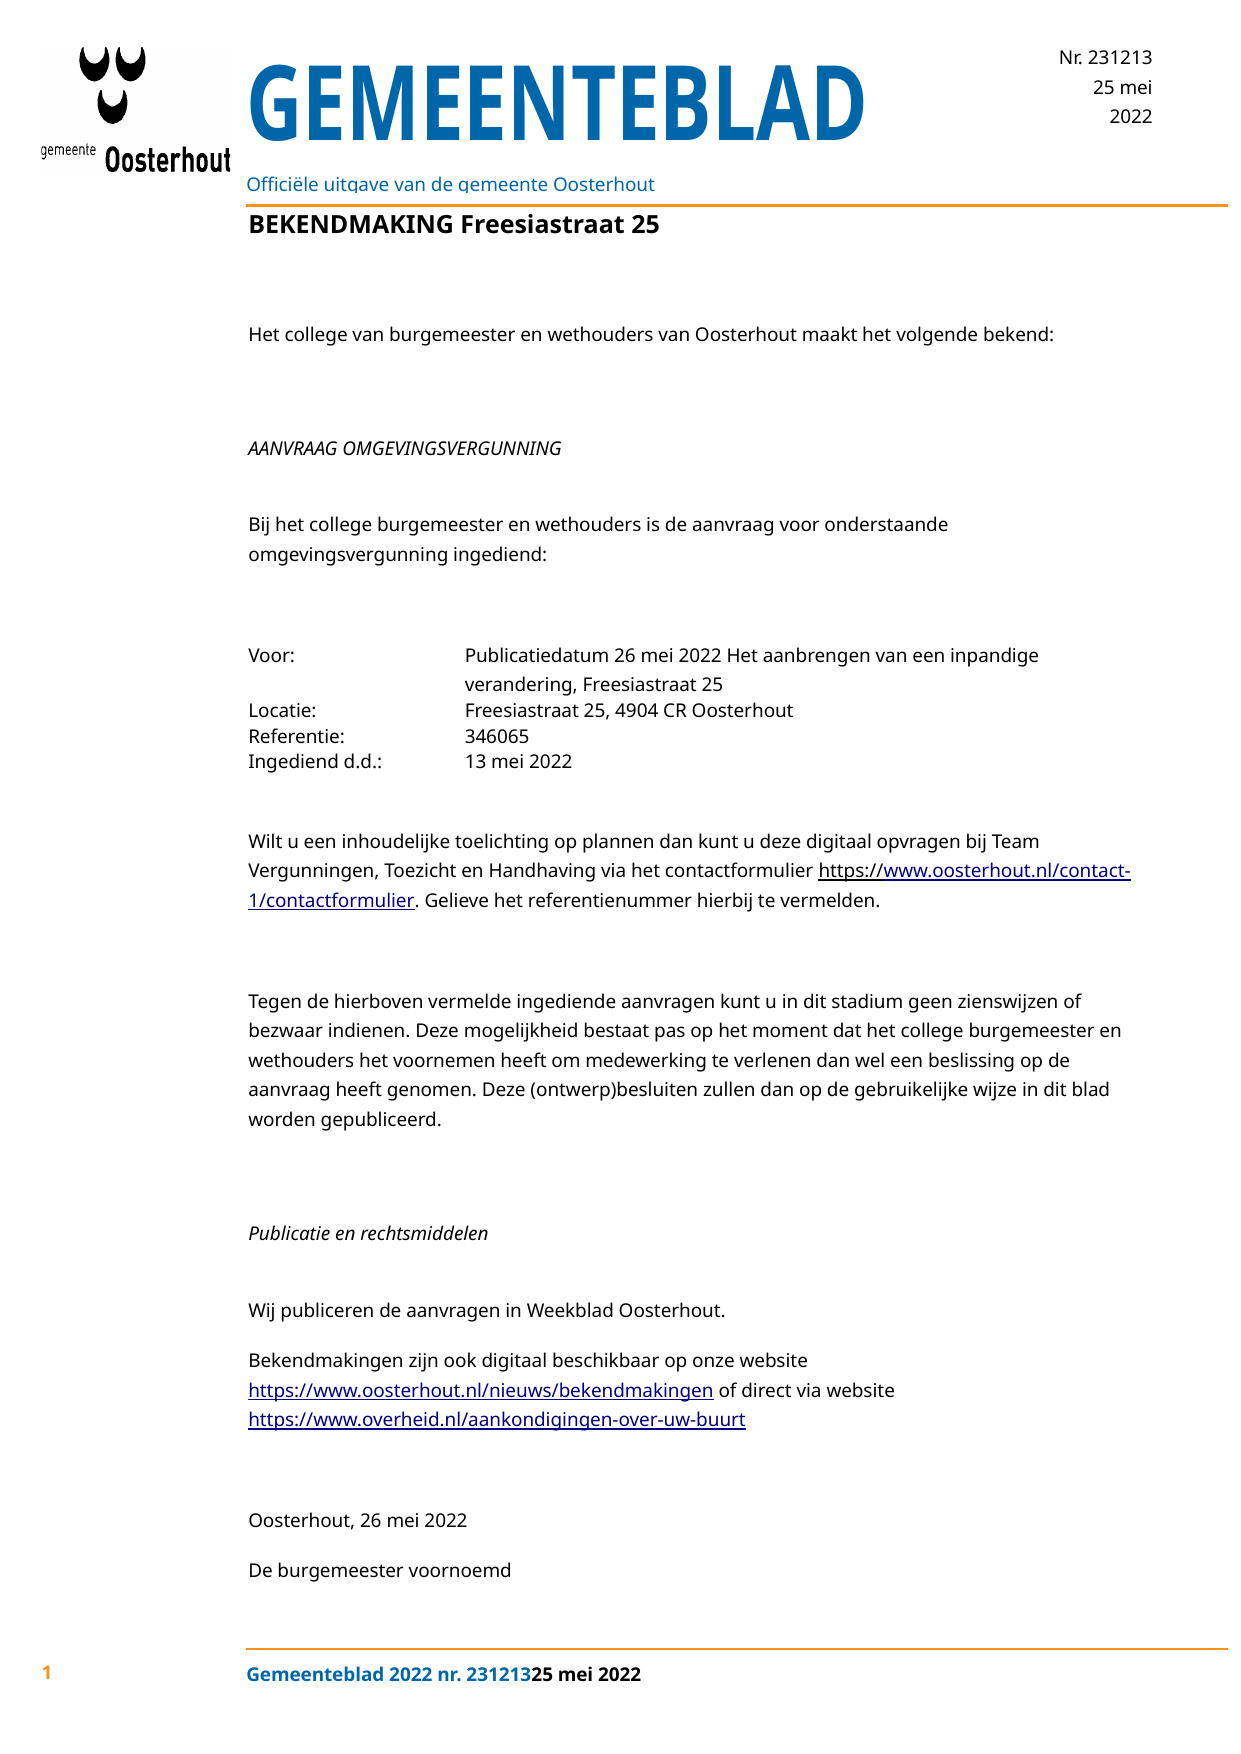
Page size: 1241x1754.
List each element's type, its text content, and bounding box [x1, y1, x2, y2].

text De burgemeester voornoemd [248, 1558, 1152, 1583]
picture [41, 47, 231, 172]
table_cell Locatie: [248, 697, 464, 723]
table_cell Ingediend d.d.: [248, 749, 464, 774]
text Bekendmakingen zijn ook digitaal beschikbaar op onze website https://www.oosterhout.nl/nieuws/bekendmakingen of direct via website https://www.overheid.nl/aankondigingen-over-uw-buurt [248, 1347, 1152, 1432]
text BEKENDMAKING Freesiastraat 25 [248, 207, 1152, 241]
table_header Voor: [248, 642, 464, 697]
text Publicatie en rechtsmiddelen [248, 1221, 1152, 1246]
table_header Publicatiedatum 26 mei 2022 Het aanbrengen van een inpandige verandering, Freesiastraat 25 [465, 642, 1152, 697]
text Wilt u een inhoudelijke toelichting op plannen dan kunt u deze digitaal opvragen bij Team Vergunningen, Toezicht en Handhaving via het contactformulier https://www.oosterhout.nl/contact-1/contactformulier. Gelieve het referentienummer hierbij te vermelden. [248, 828, 1152, 913]
text Tegen de hierboven vermelde ingediende aanvragen kunt u in dit stadium geen zienswijzen of bezwaar indienen. Deze mogelijkheid bestaat pas op het moment dat het college burgemeester en wethouders het voornemen heeft om medewerking te verlenen dan wel een beslissing op de aanvraag heeft genomen. Deze (ontwerp)besluiten zullen dan op de gebruikelijke wijze in dit blad worden gepubliceerd. [248, 988, 1152, 1132]
table_cell Referentie: [248, 723, 464, 748]
text Oosterhout, 26 mei 2022 [248, 1507, 1152, 1533]
table_cell 13 mei 2022 [465, 749, 1152, 774]
table_cell 346065 [465, 723, 1152, 748]
text Wij publiceren de aanvragen in Weekblad Oosterhout. [248, 1297, 1152, 1322]
text Bij het college burgemeester en wethouders is de aanvraag voor onderstaande omgevingsvergunning ingediend: [248, 511, 1152, 567]
table_cell Freesiastraat 25, 4904 CR Oosterhout [465, 697, 1152, 723]
text AANVRAAG OMGEVINGSVERGUNNING [248, 435, 1152, 461]
text Het college van burgemeester en wethouders van Oosterhout maakt het volgende bekend: [248, 321, 1152, 346]
